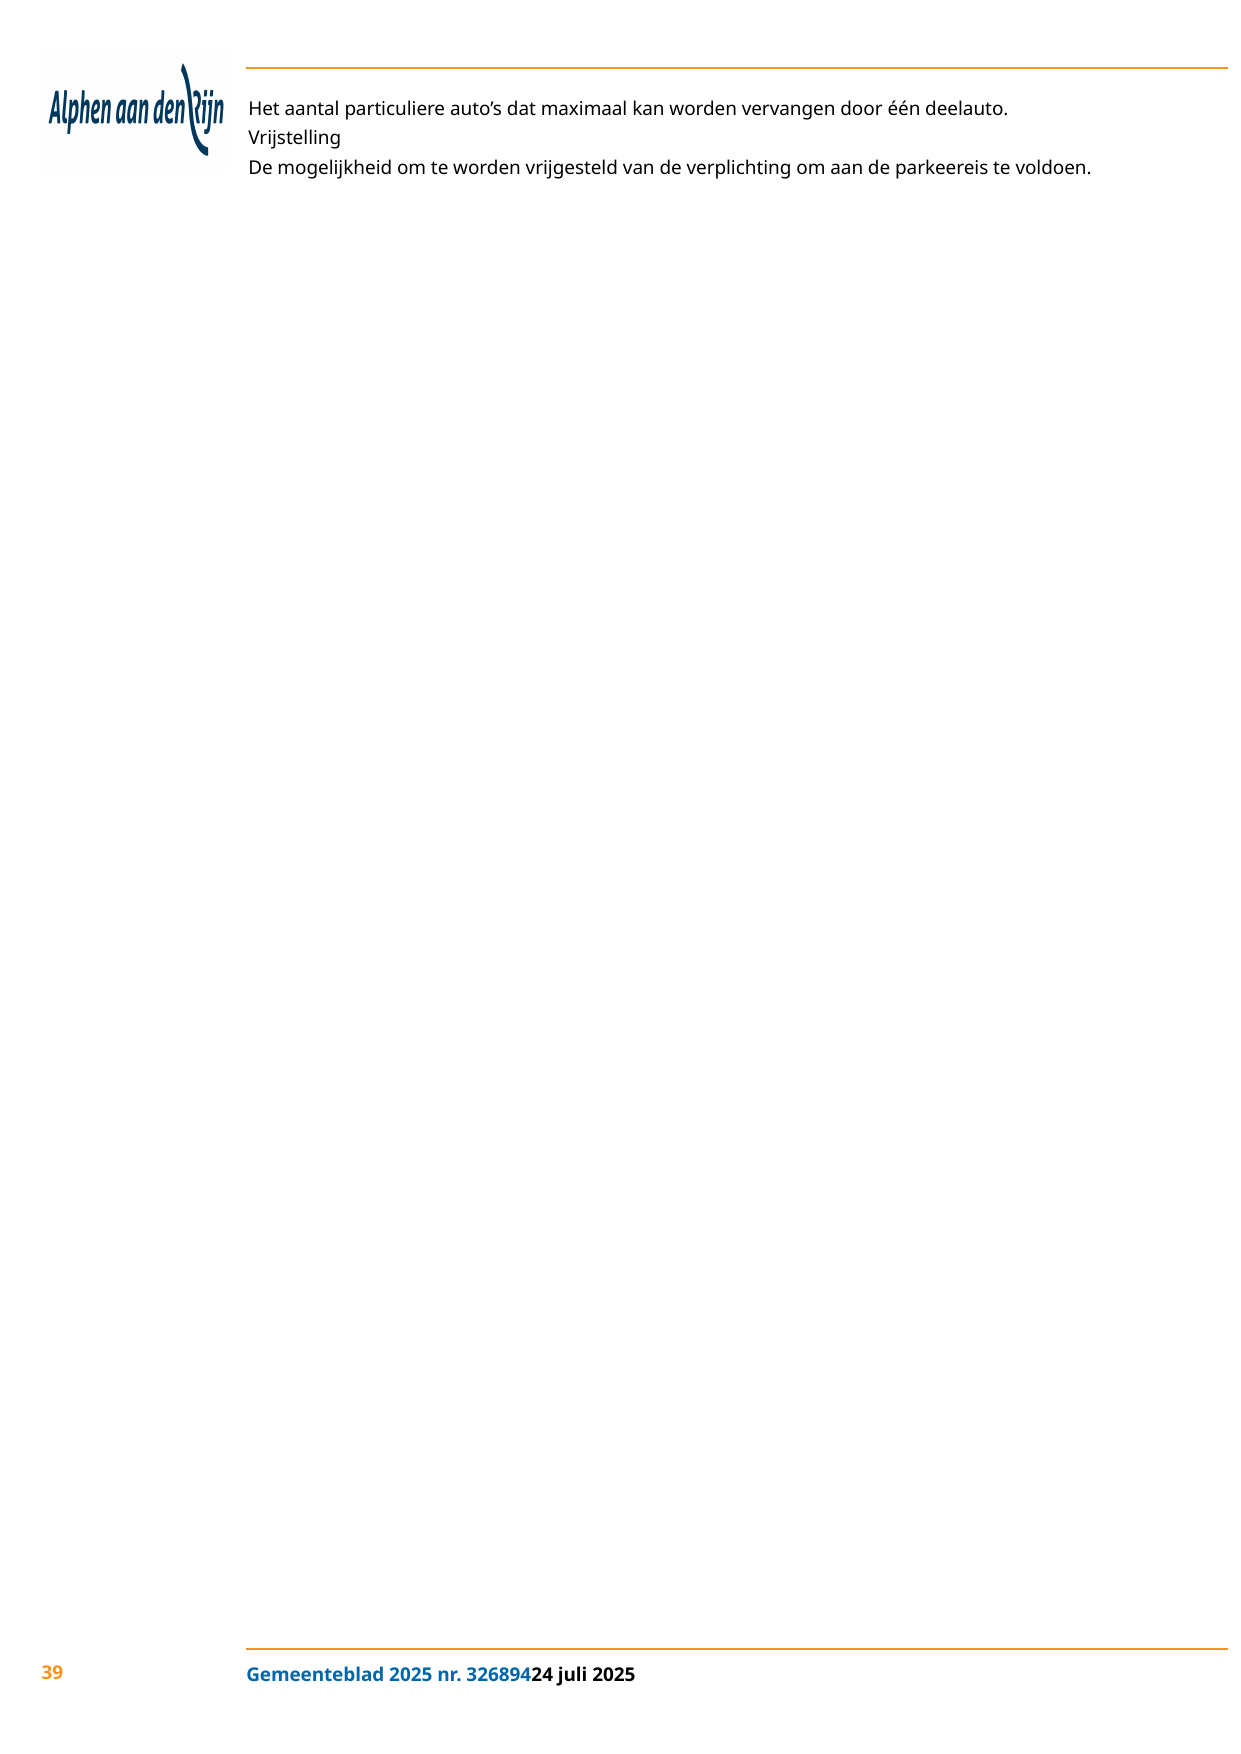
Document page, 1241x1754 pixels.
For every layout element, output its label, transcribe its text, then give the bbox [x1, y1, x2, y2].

text De mogelijkheid om te worden vrijgesteld van de verplichting om aan de parkeereis te voldoen. [248, 154, 1152, 180]
picture [41, 47, 231, 172]
text Vrijstelling [248, 124, 1152, 150]
text Het aantal particuliere auto’s dat maximaal kan worden vervangen door één deelauto. [248, 95, 1152, 121]
